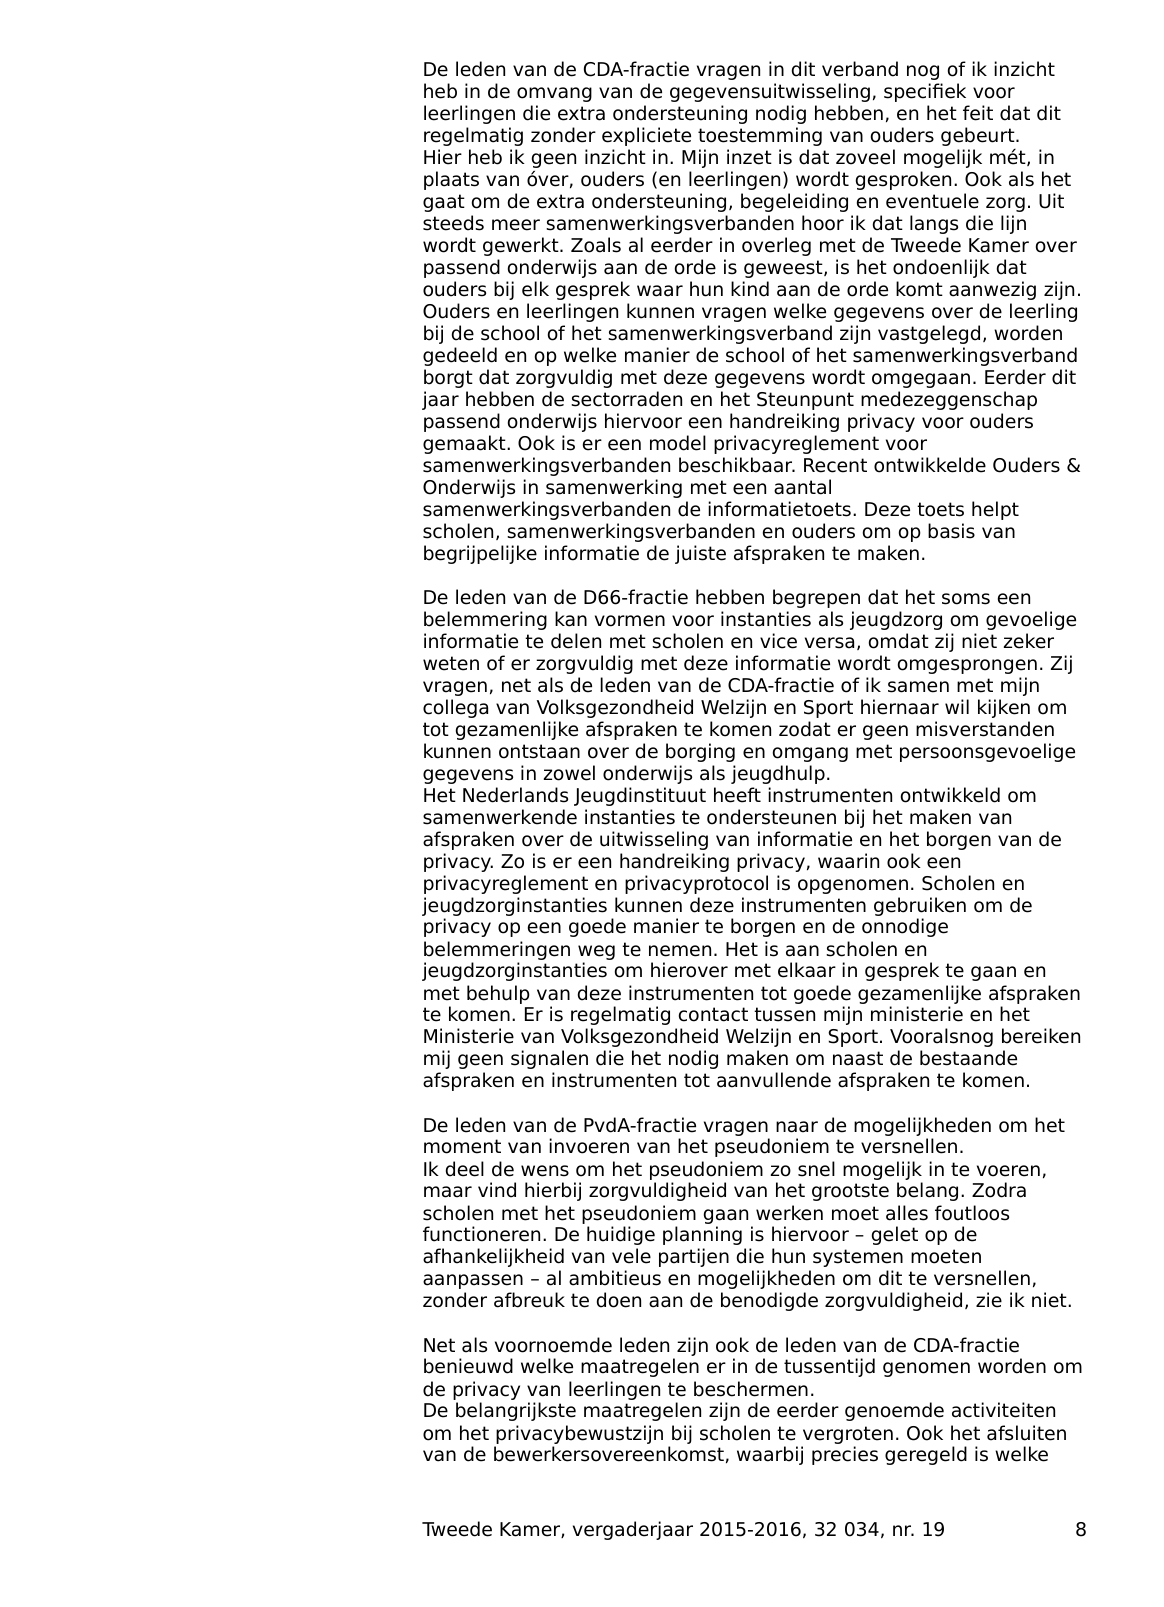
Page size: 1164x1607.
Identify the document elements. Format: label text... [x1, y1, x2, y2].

text De leden van de D66-fractie hebben begrepen dat het soms een belemmering kan vormen voor instanties als jeugdzorg om gevoelige informatie te delen met scholen en vice versa, omdat zij niet zeker weten of er zorgvuldig met deze informatie wordt omgesprongen. Zij vragen, net als de leden van de CDA-fractie of ik samen met mijn collega van Volksgezondheid Welzijn en Sport hiernaar wil kijken om tot gezamenlijke afspraken te komen zodat er geen misverstanden kunnen ontstaan over de borging en omgang met persoonsgevoelige gegevens in zowel onderwijs als jeugdhulp. [422, 587, 1087, 784]
text De belangrijkste maatregelen zijn de eerder genoemde activiteiten om het privacybewustzijn bij scholen te vergroten. Ook het afsluiten van de bewerkersovereenkomst, waarbij precies geregeld is welke [422, 1400, 1087, 1466]
text Het Nederlands Jeugdinstituut heeft instrumenten ontwikkeld om samenwerkende instanties te ondersteunen bij het maken van afspraken over de uitwisseling van informatie en het borgen van de privacy. Zo is er een handreiking privacy, waarin ook een privacyreglement en privacyprotocol is opgenomen. Scholen en jeugdzorginstanties kunnen deze instrumenten gebruiken om de privacy op een goede manier te borgen en de onnodige belemmeringen weg te nemen. Het is aan scholen en jeugdzorginstanties om hierover met elkaar in gesprek te gaan en met behulp van deze instrumenten tot goede gezamenlijke afspraken te komen. Er is regelmatig contact tussen mijn ministerie en het Ministerie van Volksgezondheid Welzijn en Sport. Vooralsnog bereiken mij geen signalen die het nodig maken om naast de bestaande afspraken en instrumenten tot aanvullende afspraken te komen. [422, 784, 1087, 1092]
text De leden van de PvdA-fractie vragen naar de mogelijkheden om het moment van invoeren van het pseudoniem te versnellen. [422, 1114, 1087, 1158]
text De leden van de CDA-fractie vragen in dit verband nog of ik inzicht heb in de omvang van de gegevensuitwisseling, specifiek voor leerlingen die extra ondersteuning nodig hebben, en het feit dat dit regelmatig zonder expliciete toestemming van ouders gebeurt. [422, 59, 1087, 147]
text Net als voornoemde leden zijn ook de leden van de CDA-fractie benieuwd welke maatregelen er in de tussentijd genomen worden om de privacy van leerlingen te beschermen. [422, 1334, 1087, 1400]
text Hier heb ik geen inzicht in. Mijn inzet is dat zoveel mogelijk mét, in plaats van óver, ouders (en leerlingen) wordt gesproken. Ook als het gaat om de extra ondersteuning, begeleiding en eventuele zorg. Uit steeds meer samenwerkingsverbanden hoor ik dat langs die lijn wordt gewerkt. Zoals al eerder in overleg met de Tweede Kamer over passend onderwijs aan de orde is geweest, is het ondoenlijk dat ouders bij elk gesprek waar hun kind aan de orde komt aanwezig zijn. Ouders en leerlingen kunnen vragen welke gegevens over de leerling bij de school of het samenwerkingsverband zijn vastgelegd, worden gedeeld en op welke manier de school of het samenwerkingsverband borgt dat zorgvuldig met deze gegevens wordt omgegaan. Eerder dit jaar hebben de sectorraden en het Steunpunt medezeggenschap passend onderwijs hiervoor een handreiking privacy voor ouders gemaakt. Ook is er een model privacyreglement voor samenwerkingsverbanden beschikbaar. Recent ontwikkelde Ouders & Onderwijs in samenwerking met een aantal samenwerkingsverbanden de informatietoets. Deze toets helpt scholen, samenwerkingsverbanden en ouders om op basis van begrijpelijke informatie de juiste afspraken te maken. [422, 147, 1087, 564]
text Ik deel de wens om het pseudoniem zo snel mogelijk in te voeren, maar vind hierbij zorgvuldigheid van het grootste belang. Zodra scholen met het pseudoniem gaan werken moet alles foutloos functioneren. De huidige planning is hiervoor – gelet op de afhankelijkheid van vele partijen die hun systemen moeten aanpassen – al ambitieus en mogelijkheden om dit te versnellen, zonder afbreuk te doen aan de benodigde zorgvuldigheid, zie ik niet. [422, 1158, 1087, 1312]
